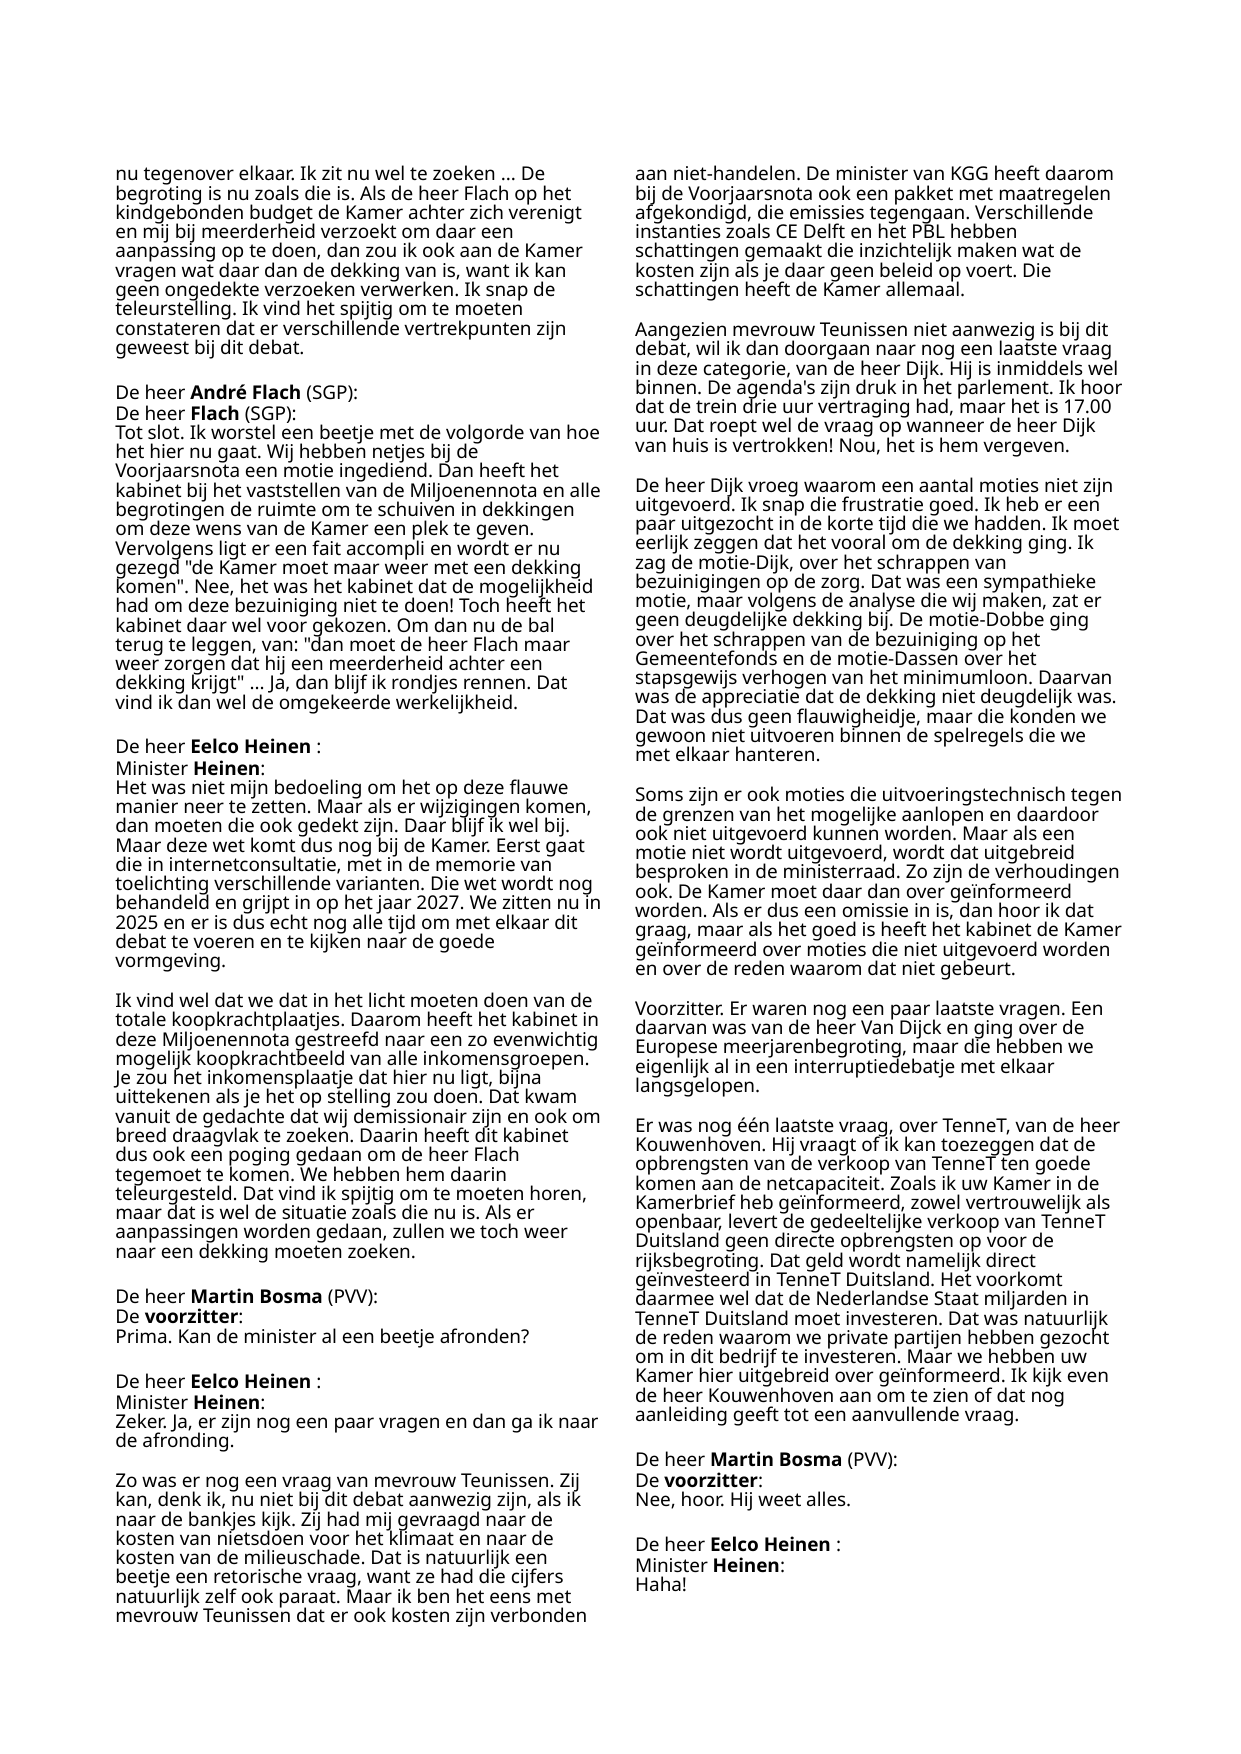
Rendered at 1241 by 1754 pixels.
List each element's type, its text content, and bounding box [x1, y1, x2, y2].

text De heer Martin Bosma (PVV): [635, 1446, 1125, 1472]
text De voorzitter: [635, 1472, 1125, 1491]
text De voorzitter: [115, 1308, 605, 1328]
text De heer Dijk vroeg waarom een aantal moties niet zijn uitgevoerd. Ik snap die frustratie goed. Ik heb er een paar uitgezocht in de korte tijd die we hadden. Ik moet eerlijk zeggen dat het vooral om de dekking ging. Ik zag de motie-Dijk, over het schrappen van bezuinigingen op de zorg. Dat was een sympathieke motie, maar volgens de analyse die wij maken, zat er geen deugdelijke dekking bij. De motie-Dobbe ging over het schrappen van de bezuiniging op het Gemeentefonds en de motie-Dassen over het stapsgewijs verhogen van het minimumloon. Daarvan was de appreciatie dat de dekking niet deugdelijk was. Dat was dus geen flauwigheidje, maar die konden we gewoon niet uitvoeren binnen de spelregels die we met elkaar hanteren. [635, 477, 1125, 766]
text Ik vind wel dat we dat in het licht moeten doen van de totale koopkrachtplaatjes. Daarom heeft het kabinet in deze Miljoenennota gestreefd naar een zo evenwichtig mogelijk koopkrachtbeeld van alle inkomensgroepen. Je zou het inkomensplaatje dat hier nu ligt, bijna uittekenen als je het op stelling zou doen. Dat kwam vanuit de gedachte dat wij demissionair zijn en ook om breed draagvlak te zoeken. Daarin heeft dit kabinet dus ook een poging gedaan om de heer Flach tegemoet te komen. We hebben hem daarin teleurgesteld. Dat vind ik spijtig om te moeten horen, maar dat is wel de situatie zoals die nu is. Als er aanpassingen worden gedaan, zullen we toch weer naar een dekking moeten zoeken. [115, 992, 605, 1262]
text Voorzitter. Er waren nog een paar laatste vragen. Een daarvan was van de heer Van Dijck en ging over de Europese meerjarenbegroting, maar die hebben we eigenlijk al in een interruptiedebatje met elkaar langsgelopen. [635, 1000, 1125, 1096]
text Het was niet mijn bedoeling om het op deze flauwe manier neer te zetten. Maar als er wijzigingen komen, dan moeten die ook gedekt zijn. Daar blijf ik wel bij. Maar deze wet komt dus nog bij de Kamer. Eerst gaat die in internetconsultatie, met in de memorie van toelichting verschillende varianten. Die wet wordt nog behandeld en grijpt in op het jaar 2027. We zitten nu in 2025 en er is dus echt nog alle tijd om met elkaar dit debat te voeren en te kijken naar de goede vormgeving. [115, 779, 605, 971]
text Prima. Kan de minister al een beetje afronden? [115, 1328, 605, 1347]
text Haha! [635, 1576, 1125, 1595]
text Er was nog één laatste vraag, over TenneT, van de heer Kouwenhoven. Hij vraagt of ik kan toezeggen dat de opbrengsten van de verkoop van TenneT ten goede komen aan de netcapaciteit. Zoals ik uw Kamer in de Kamerbrief heb geïnformeerd, zowel vertrouwelijk als openbaar, levert de gedeeltelijke verkoop van TenneT Duitsland geen directe opbrengsten op voor de rijksbegroting. Dat geld wordt namelijk direct geïnvesteerd in TenneT Duitsland. Het voorkomt daarmee wel dat de Nederlandse Staat miljarden in TenneT Duitsland moet investeren. Dat was natuurlijk de reden waarom we private partijen hebben gezocht om in dit bedrijf te investeren. Maar we hebben uw Kamer hier uitgebreid over geïnformeerd. Ik kijk even de heer Kouwenhoven aan om te zien of dat nog aanleiding geeft tot een aanvullende vraag. [635, 1117, 1125, 1425]
text De heer Eelco Heinen : [635, 1531, 1125, 1557]
text Soms zijn er ook moties die uitvoeringstechnisch tegen de grenzen van het mogelijke aanlopen en daardoor ook niet uitgevoerd kunnen worden. Maar als een motie niet wordt uitgevoerd, wordt dat uitgebreid besproken in de ministerraad. Zo zijn de verhoudingen ook. De Kamer moet daar dan over geïnformeerd worden. Als er dus een omissie in is, dan hoor ik dat graag, maar als het goed is heeft het kabinet de Kamer geïnformeerd over moties die niet uitgevoerd worden en over de reden waarom dat niet gebeurt. [635, 786, 1125, 979]
text De heer Eelco Heinen : [115, 734, 605, 759]
text Zeker. Ja, er zijn nog een paar vragen en dan ga ik naar de afronding. [115, 1413, 605, 1451]
text Minister Heinen: [635, 1557, 1125, 1576]
text Zo was er nog een vraag van mevrouw Teunissen. Zij kan, denk ik, nu niet bij dit debat aanwezig zijn, als ik naar de bankjes kijk. Zij had mij gevraagd naar de kosten van nietsdoen voor het klimaat en naar de kosten van de milieuschade. Dat is natuurlijk een beetje een retorische vraag, want ze had die cijfers natuurlijk zelf ook paraat. Maar ik ben het eens met mevrouw Teunissen dat er ook kosten zijn verbonden [115, 1472, 605, 1626]
text Minister Heinen: [115, 759, 605, 779]
text nu tegenover elkaar. Ik zit nu wel te zoeken ... De begroting is nu zoals die is. Als de heer Flach op het kindgebonden budget de Kamer achter zich verenigt en mij bij meerderheid verzoekt om daar een aanpassing op te doen, dan zou ik ook aan de Kamer vragen wat daar dan de dekking van is, want ik kan geen ongedekte verzoeken verwerken. Ik snap de teleurstelling. Ik vind het spijtig om te moeten constateren dat er verschillende vertrekpunten zijn geweest bij dit debat. [115, 165, 605, 358]
text Aangezien mevrouw Teunissen niet aanwezig is bij dit debat, wil ik dan doorgaan naar nog een laatste vraag in deze categorie, van de heer Dijk. Hij is inmiddels wel binnen. De agenda's zijn druk in het parlement. Ik hoor dat de trein drie uur vertraging had, maar het is 17.00 uur. Dat roept wel de vraag op wanneer de heer Dijk van huis is vertrokken! Nou, het is hem vergeven. [635, 321, 1125, 456]
text De heer Martin Bosma (PVV): [115, 1283, 605, 1308]
text Minister Heinen: [115, 1394, 605, 1413]
text De heer Flach (SGP): [115, 404, 605, 424]
text De heer Eelco Heinen : [115, 1368, 605, 1394]
text aan niet-handelen. De minister van KGG heeft daarom bij de Voorjaarsnota ook een pakket met maatregelen afgekondigd, die emissies tegengaan. Verschillende instanties zoals CE Delft en het PBL hebben schattingen gemaakt die inzichtelijk maken wat de kosten zijn als je daar geen beleid op voert. Die schattingen heeft de Kamer allemaal. [635, 165, 1125, 300]
text De heer André Flach (SGP): [115, 379, 605, 404]
text Nee, hoor. Hij weet alles. [635, 1491, 1125, 1510]
text Tot slot. Ik worstel een beetje met de volgorde van hoe het hier nu gaat. Wij hebben netjes bij de Voorjaarsnota een motie ingediend. Dan heeft het kabinet bij het vaststellen van de Miljoenennota en alle begrotingen de ruimte om te schuiven in dekkingen om deze wens van de Kamer een plek te geven. Vervolgens ligt er een fait accompli en wordt er nu gezegd "de Kamer moet maar weer met een dekking komen". Nee, het was het kabinet dat de mogelijkheid had om deze bezuiniging niet te doen! Toch heeft het kabinet daar wel voor gekozen. Om dan nu de bal terug te leggen, van: "dan moet de heer Flach maar weer zorgen dat hij een meerderheid achter een dekking krijgt" ... Ja, dan blijf ik rondjes rennen. Dat vind ik dan wel de omgekeerde werkelijkheid. [115, 424, 605, 713]
